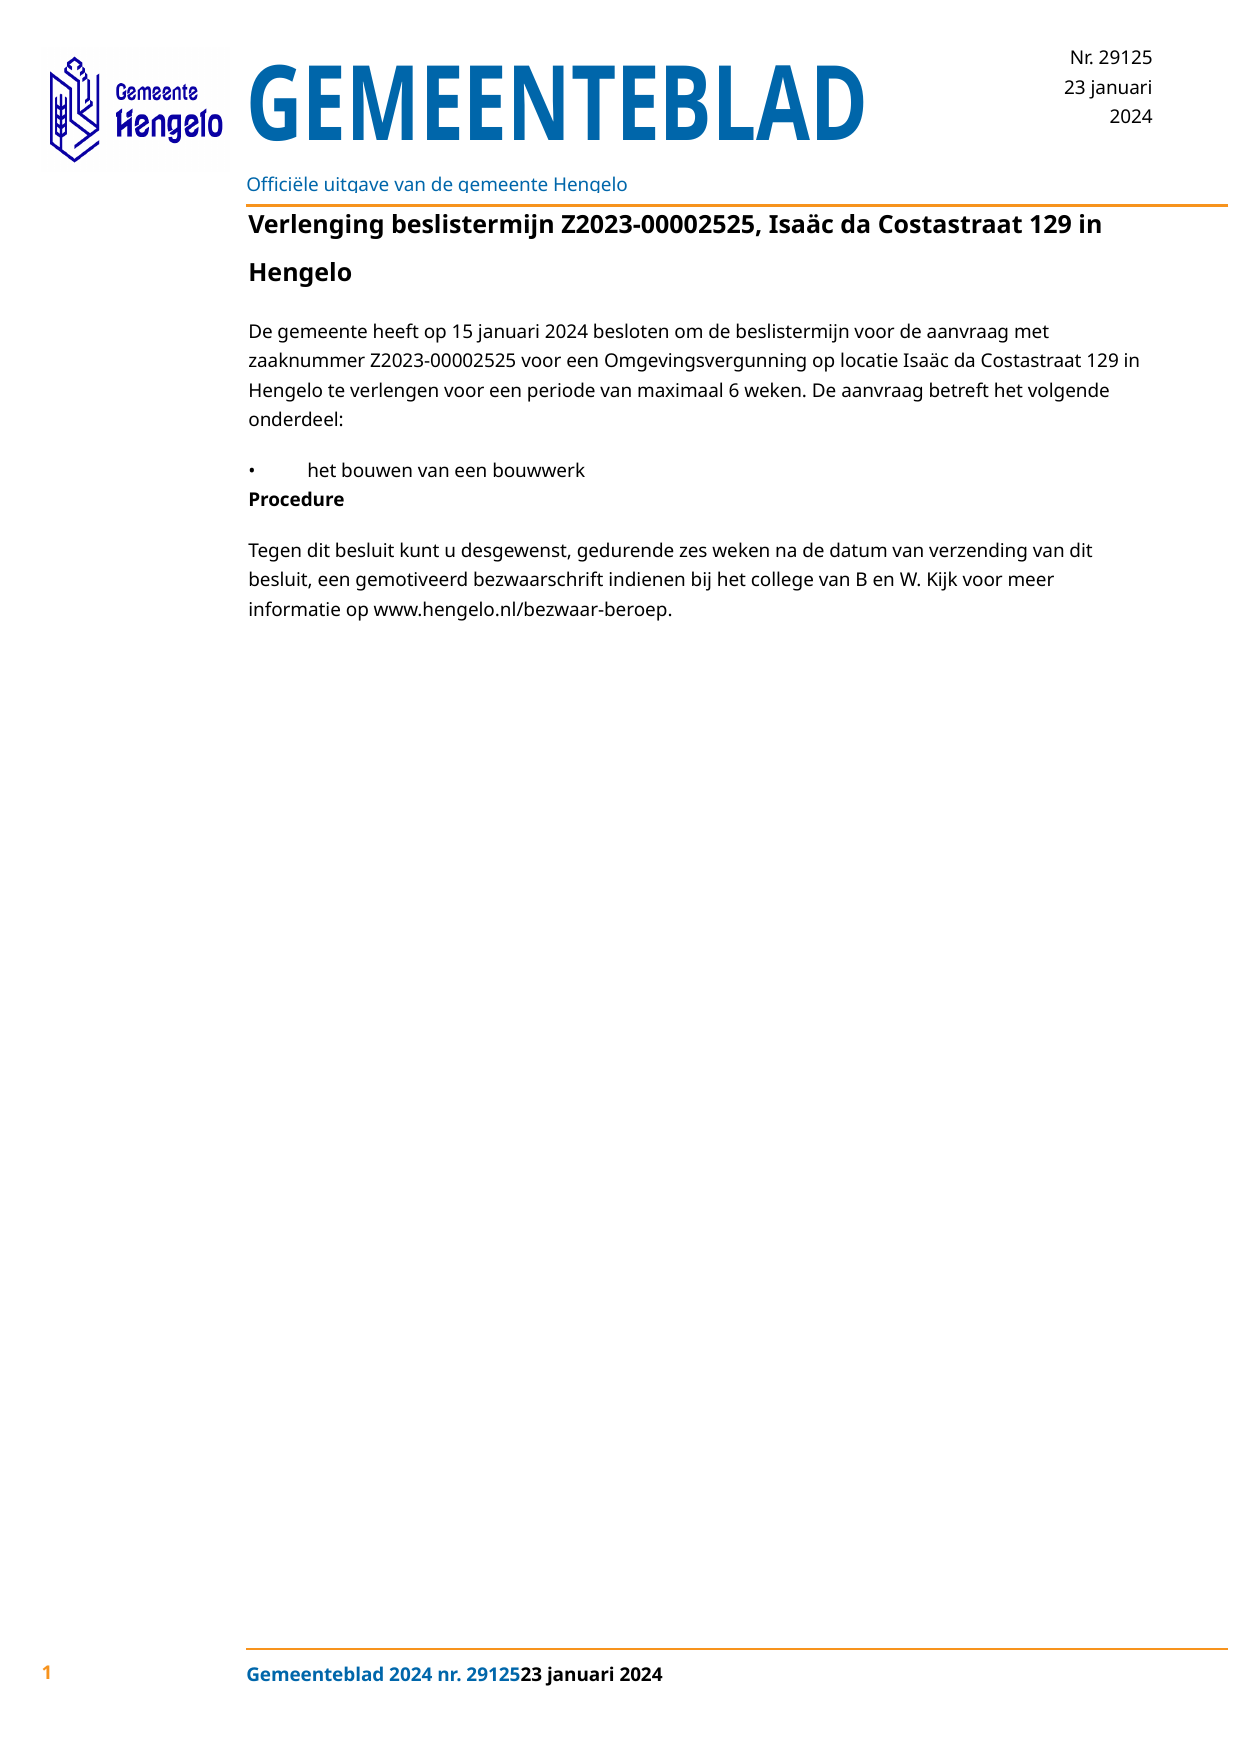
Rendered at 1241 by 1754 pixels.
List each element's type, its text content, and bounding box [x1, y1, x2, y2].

list het bouwen van een bouwwerk [248, 457, 1152, 483]
text Verlenging beslistermijn Z2023-00002525, Isaäc da Costastraat 129 in Hengelo [248, 207, 1152, 288]
text Tegen dit besluit kunt u desgewenst, gedurende zes weken na de datum van verzending van dit besluit, een gemotiveerd bezwaarschrift indienen bij het college van B en W. Kijk voor meer informatie op www.hengelo.nl/bezwaar-beroep. [248, 537, 1152, 622]
text Procedure [248, 487, 1152, 512]
text De gemeente heeft op 15 januari 2024 besloten om de beslistermijn voor de aanvraag met zaaknummer Z2023-00002525 voor een Omgevingsvergunning op locatie Isaäc da Costastraat 129 in Hengelo te verlengen voor een periode van maximaal 6 weken. De aanvraag betreft het volgende onderdeel: [248, 318, 1152, 432]
picture [41, 47, 231, 172]
